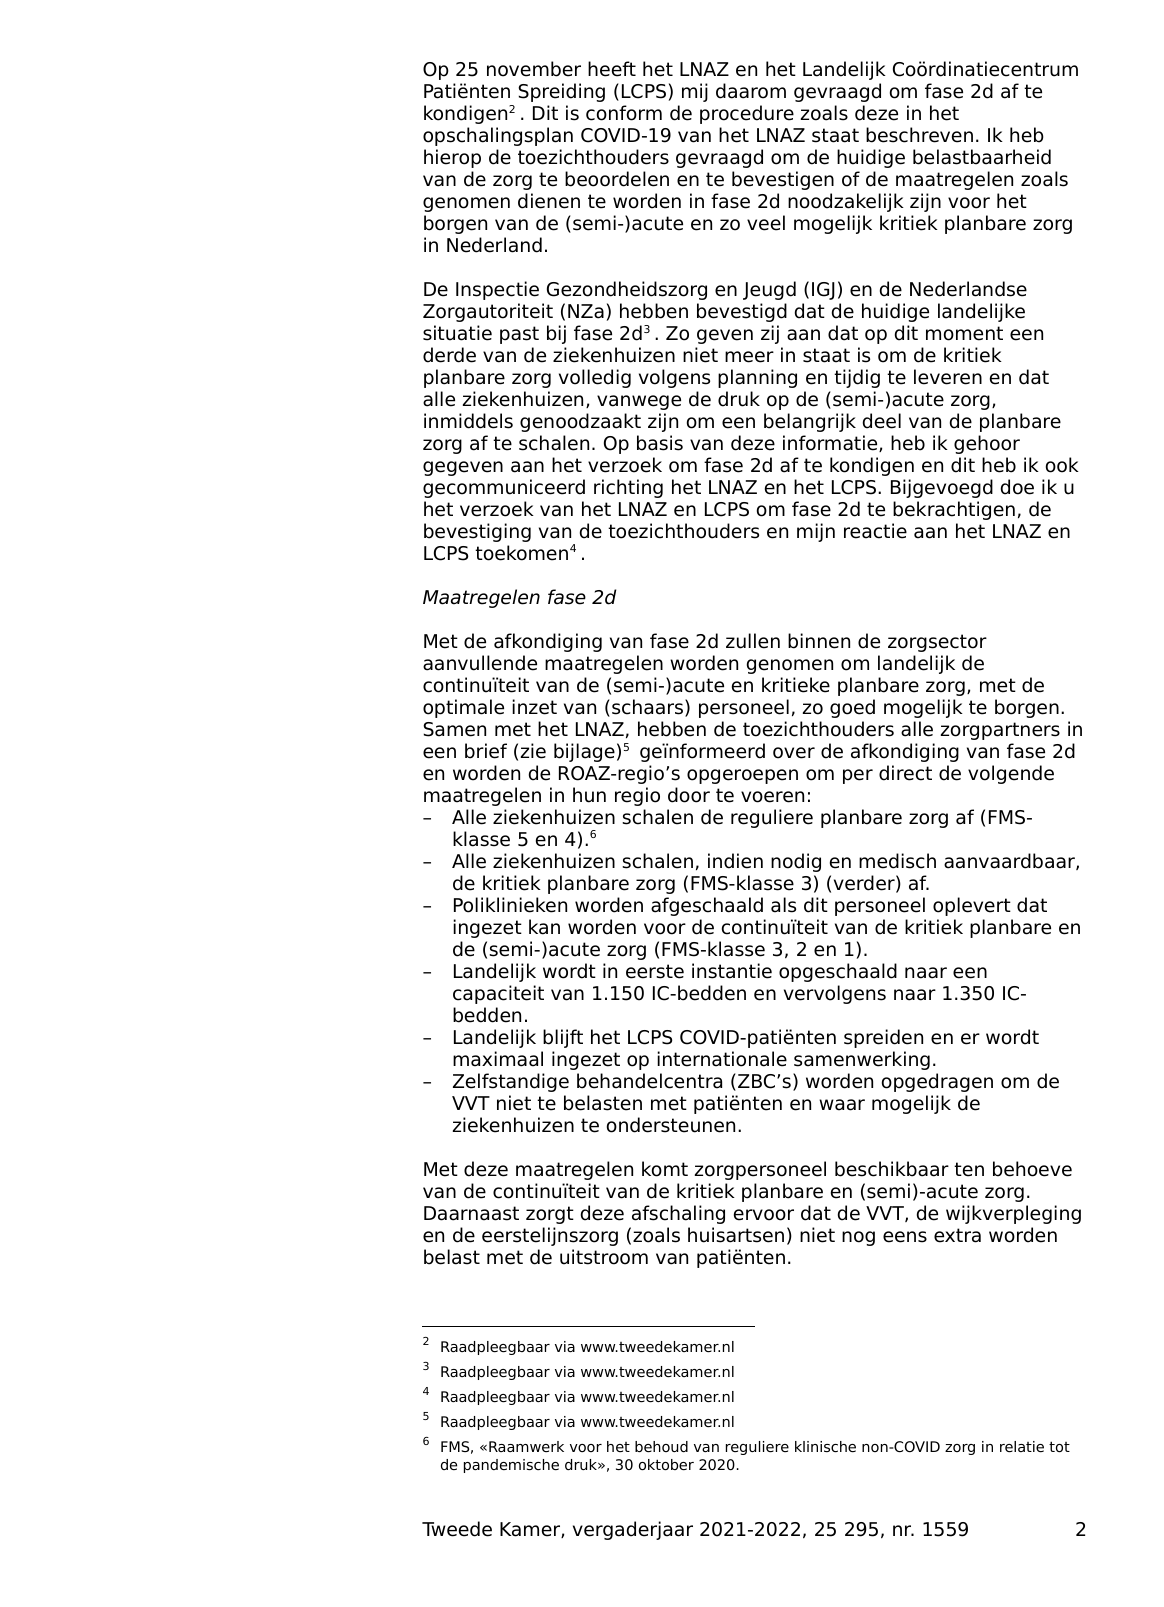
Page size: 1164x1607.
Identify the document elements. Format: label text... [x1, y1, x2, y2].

text Met de afkondiging van fase 2d zullen binnen de zorgsector aanvullende maatregelen worden genomen om landelijk de continuïteit van de (semi-)acute en kritieke planbare zorg, met de optimale inzet van (schaars) personeel, zo goed mogelijk te borgen. Samen met het LNAZ, hebben de toezichthouders alle zorgpartners in een brief (zie bijlage) geïnformeerd over de afkondiging van fase 2d en worden de ROAZ-regio’s opgeroepen om per direct de volgende maatregelen in hun regio door te voeren: [422, 631, 1087, 807]
text Raadpleegbaar via www.tweedekamer.nl [422, 1410, 1087, 1432]
text Raadpleegbaar via www.tweedekamer.nl [422, 1385, 1087, 1407]
text Op 25 november heeft het LNAZ en het Landelijk Coördinatiecentrum Patiënten Spreiding (LCPS) mij daarom gevraagd om fase 2d af te kondigen. Dit is conform de procedure zoals deze in het opschalingsplan COVID-19 van het LNAZ staat beschreven. Ik heb hierop de toezichthouders gevraagd om de huidige belastbaarheid van de zorg te beoordelen en te bevestigen of de maatregelen zoals genomen dienen te worden in fase 2d noodzakelijk zijn voor het borgen van de (semi-)acute en zo veel mogelijk kritiek planbare zorg in Nederland. [422, 59, 1087, 257]
text De Inspectie Gezondheidszorg en Jeugd (IGJ) en de Nederlandse Zorgautoriteit (NZa) hebben bevestigd dat de huidige landelijke situatie past bij fase 2d. Zo geven zij aan dat op dit moment een derde van de ziekenhuizen niet meer in staat is om de kritiek planbare zorg volledig volgens planning en tijdig te leveren en dat alle ziekenhuizen, vanwege de druk op de (semi-)acute zorg, inmiddels genoodzaakt zijn om een belangrijk deel van de planbare zorg af te schalen. Op basis van deze informatie, heb ik gehoor gegeven aan het verzoek om fase 2d af te kondigen en dit heb ik ook gecommuniceerd richting het LNAZ en het LCPS. Bijgevoegd doe ik u het verzoek van het LNAZ en LCPS om fase 2d te bekrachtigen, de bevestiging van de toezichthouders en mijn reactie aan het LNAZ en LCPS toekomen. [422, 279, 1087, 565]
text – Zelfstandige behandelcentra (ZBC’s) worden opgedragen om de VVT niet te belasten met patiënten en waar mogelijk de ziekenhuizen te ondersteunen. [422, 1071, 1087, 1137]
text – Landelijk blijft het LCPS COVID-patiënten spreiden en er wordt maximaal ingezet op internationale samenwerking. [422, 1027, 1087, 1071]
subtitle Maatregelen fase 2d [422, 587, 1087, 609]
text Raadpleegbaar via www.tweedekamer.nl [422, 1360, 1087, 1382]
text Raadpleegbaar via www.tweedekamer.nl [422, 1335, 1087, 1357]
text – Alle ziekenhuizen schalen de reguliere planbare zorg af (FMS-klasse 5 en 4). [422, 807, 1087, 851]
text FMS, «Raamwerk voor het behoud van reguliere klinische non-COVID zorg in relatie tot de pandemische druk», 30 oktober 2020. [422, 1435, 1087, 1474]
text – Alle ziekenhuizen schalen, indien nodig en medisch aanvaardbaar, de kritiek planbare zorg (FMS-klasse 3) (verder) af. [422, 851, 1087, 895]
text – Poliklinieken worden afgeschaald als dit personeel oplevert dat ingezet kan worden voor de continuïteit van de kritiek planbare en de (semi-)acute zorg (FMS-klasse 3, 2 en 1). [422, 895, 1087, 961]
text – Landelijk wordt in eerste instantie opgeschaald naar een capaciteit van 1.150 IC-bedden en vervolgens naar 1.350 IC-bedden. [422, 961, 1087, 1027]
text Met deze maatregelen komt zorgpersoneel beschikbaar ten behoeve van de continuïteit van de kritiek planbare en (semi)-acute zorg. Daarnaast zorgt deze afschaling ervoor dat de VVT, de wijkverpleging en de eerstelijnszorg (zoals huisartsen) niet nog eens extra worden belast met de uitstroom van patiënten. [422, 1159, 1087, 1269]
